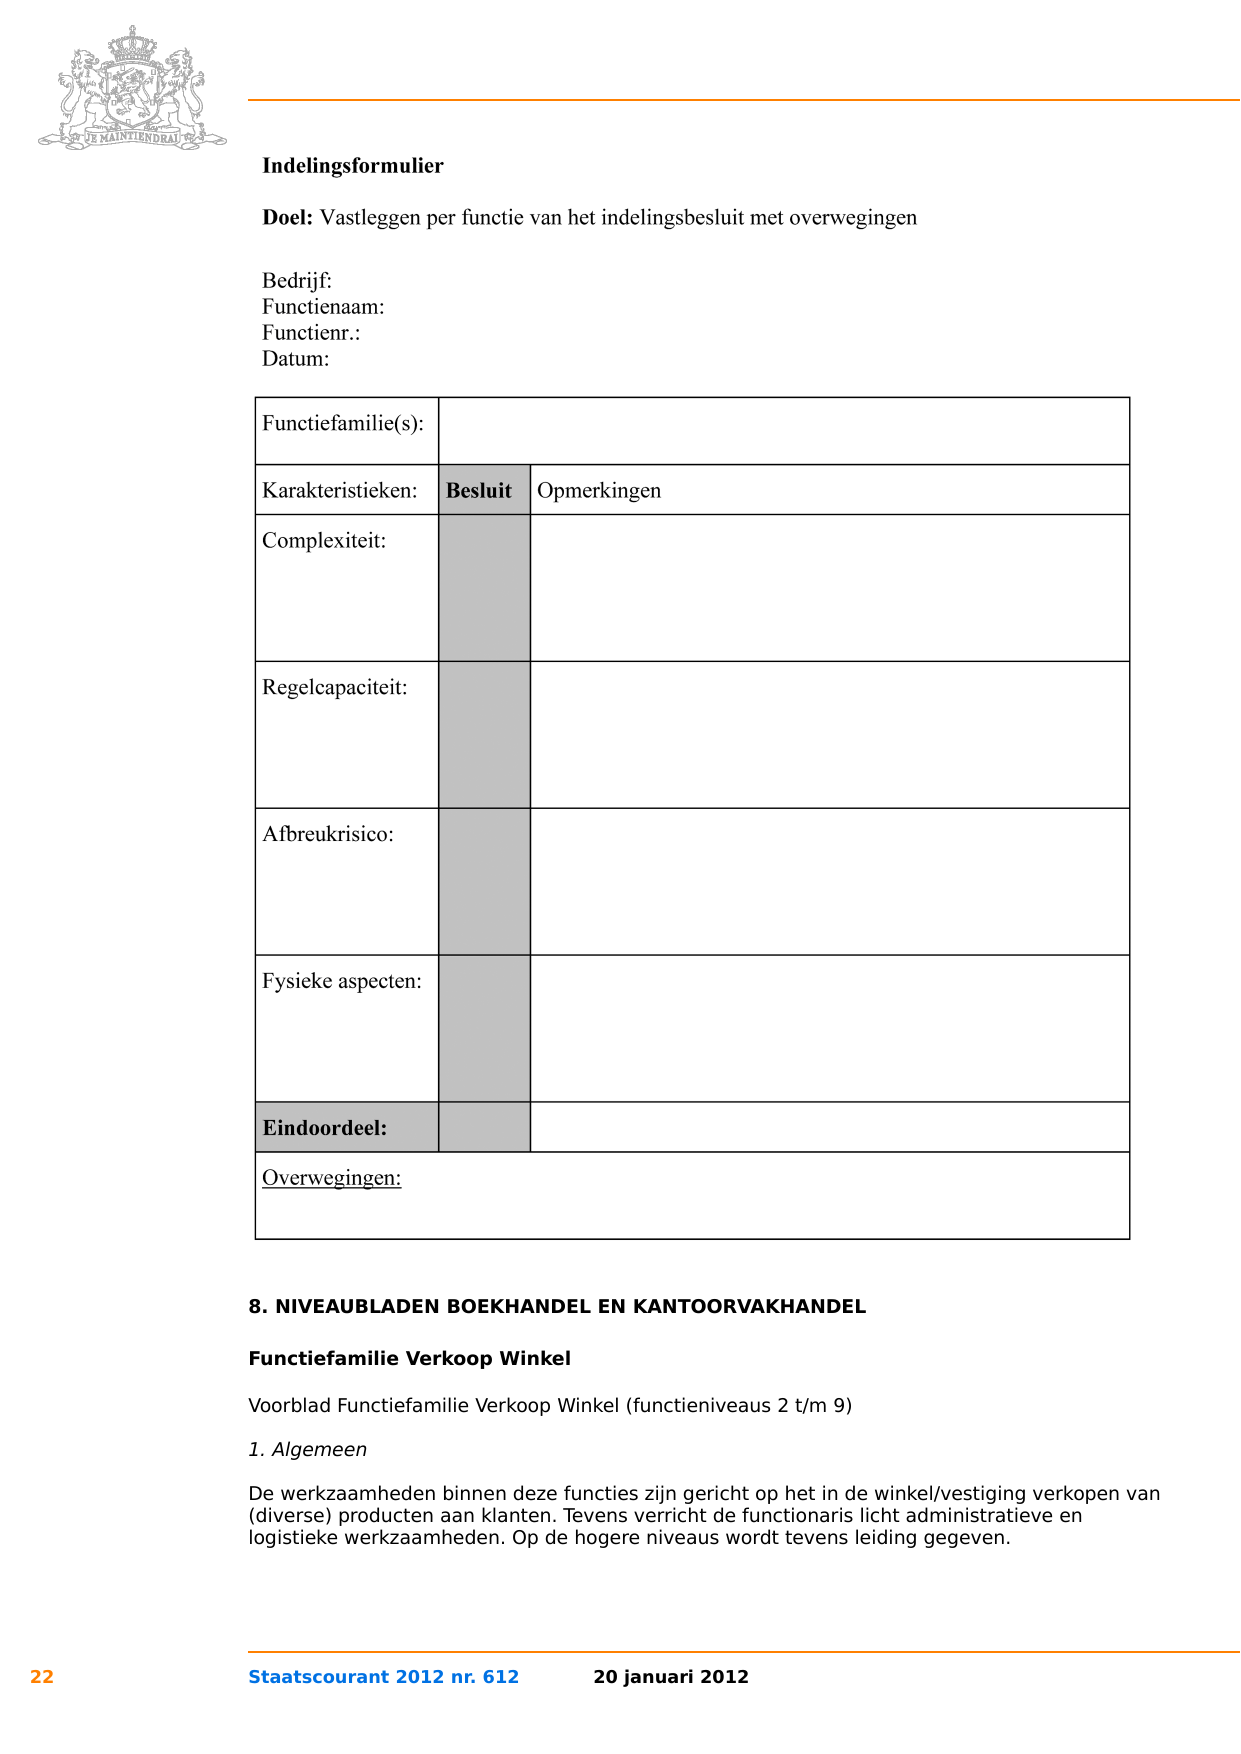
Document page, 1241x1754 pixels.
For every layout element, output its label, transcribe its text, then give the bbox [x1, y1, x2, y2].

picture [38, 25, 227, 150]
text De werkzaamheden binnen deze functies zijn gericht op het in de winkel/vestiging verkopen van (diverse) producten aan klanten. Tevens verricht de functionaris licht administratieve en logistieke werkzaamheden. Op de hogere niveaus wordt tevens leiding gegeven. [248, 1483, 1163, 1549]
subtitle 8. NIVEAUBLADEN BOEKHANDEL EN KANTOORVAKHANDEL [248, 1296, 1163, 1318]
subtitle 1. Algemeen [248, 1439, 1163, 1461]
picture [248, 151, 1134, 1245]
subtitle Functiefamilie Verkoop Winkel [248, 1348, 1163, 1370]
text Voorblad Functiefamilie Verkoop Winkel (functieniveaus 2 t/m 9) [248, 1395, 1163, 1417]
